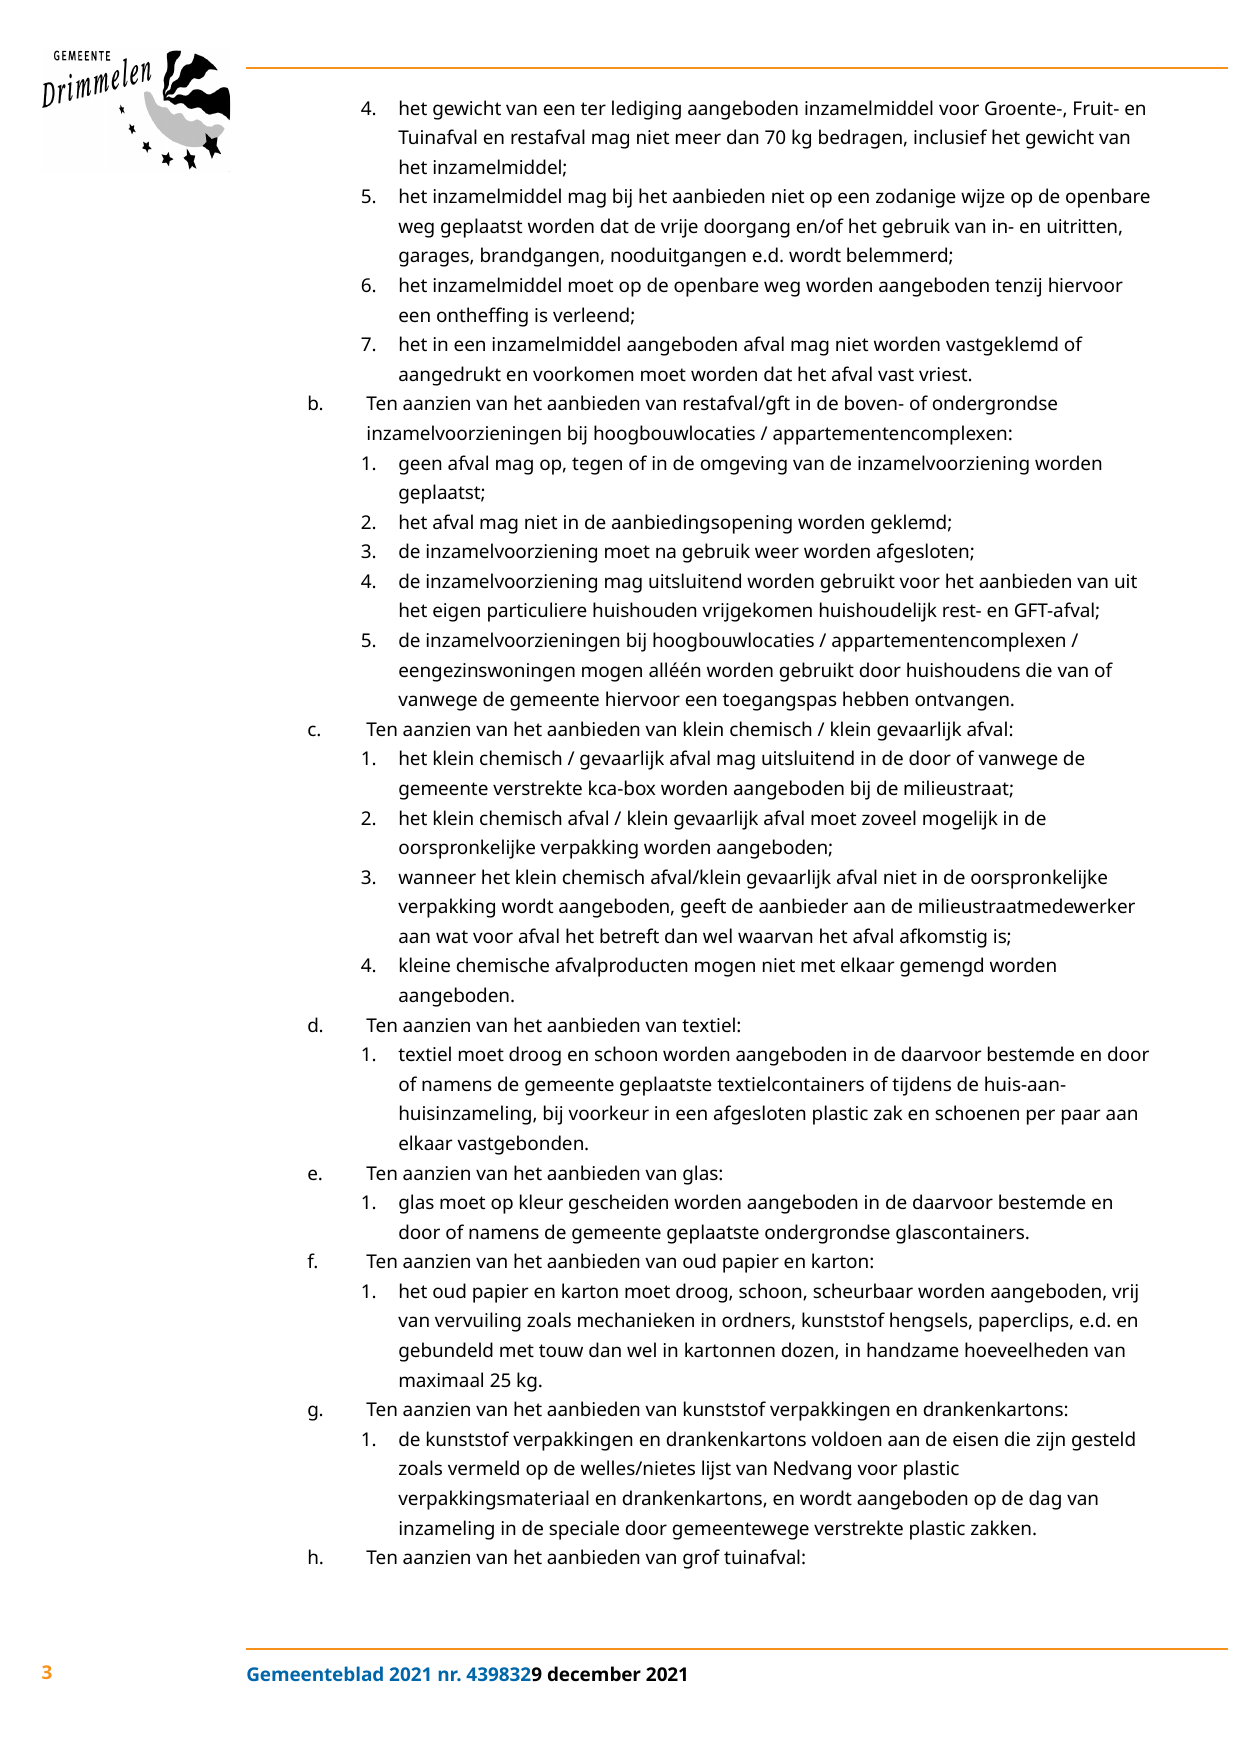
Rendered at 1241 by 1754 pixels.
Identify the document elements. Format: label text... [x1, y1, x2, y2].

list wanneer het klein chemisch afval/klein gevaarlijk afval niet in de oorspronkelijke verpakking wordt aangeboden, geeft de aanbieder aan de milieustraatmedewerker aan wat voor afval het betreft dan wel waarvan het afval afkomstig is; [361, 864, 1152, 949]
list het oud papier en karton moet droog, schoon, scheurbaar worden aangeboden, vrij van vervuiling zoals mechanieken in ordners, kunststof hengsels, paperclips, e.d. en gebundeld met touw dan wel in kartonnen dozen, in handzame hoeveelheden van maximaal 25 kg. [361, 1278, 1152, 1393]
list de inzamelvoorzieningen bij hoogbouwlocaties / appartementencomplexen / eengezinswoningen mogen alléén worden gebruikt door huishoudens die van of vanwege de gemeente hiervoor een toegangspas hebben ontvangen. [361, 627, 1152, 712]
list het inzamelmiddel mag bij het aanbieden niet op een zodanige wijze op de openbare weg geplaatst worden dat de vrije doorgang en/of het gebruik van in- en uitritten, garages, brandgangen, nooduitgangen e.d. wordt belemmerd; [361, 183, 1152, 268]
list Ten aanzien van het aanbieden van grof tuinafval: [307, 1544, 1152, 1570]
list Ten aanzien van het aanbieden van oud papier en karton: [307, 1248, 1152, 1274]
list het klein chemisch afval / klein gevaarlijk afval moet zoveel mogelijk in de oorspronkelijke verpakking worden aangeboden; [361, 805, 1152, 860]
list het gewicht van een ter lediging aangeboden inzamelmiddel voor Groente-, Fruit- en Tuinafval en restafval mag niet meer dan 70 kg bedragen, inclusief het gewicht van het inzamelmiddel; [361, 95, 1152, 180]
list de kunststof verpakkingen en drankenkartons voldoen aan de eisen die zijn gesteld zoals vermeld op de welles/nietes lijst van Nedvang voor plastic verpakkingsmateriaal en drankenkartons, en wordt aangeboden op de dag van inzameling in de speciale door gemeentewege verstrekte plastic zakken. [361, 1426, 1152, 1541]
list het afval mag niet in de aanbiedingsopening worden geklemd; [361, 509, 1152, 535]
list kleine chemische afvalproducten mogen niet met elkaar gemengd worden aangeboden. [361, 953, 1152, 1008]
list de inzamelvoorziening mag uitsluitend worden gebruikt voor het aanbieden van uit het eigen particuliere huishouden vrijgekomen huishoudelijk rest- en GFT-afval; [361, 568, 1152, 623]
list Ten aanzien van het aanbieden van textiel: [307, 1012, 1152, 1038]
list Ten aanzien van het aanbieden van kunststof verpakkingen en drankenkartons: [307, 1396, 1152, 1422]
list Ten aanzien van het aanbieden van glas: [307, 1160, 1152, 1186]
list Ten aanzien van het aanbieden van klein chemisch / klein gevaarlijk afval: [307, 716, 1152, 742]
list textiel moet droog en schoon worden aangeboden in de daarvoor bestemde en door of namens de gemeente geplaatste textielcontainers of tijdens de huis-aan-huisinzameling, bij voorkeur in een afgesloten plastic zak en schoenen per paar aan elkaar vastgebonden. [361, 1041, 1152, 1156]
list glas moet op kleur gescheiden worden aangeboden in de daarvoor bestemde en door of namens de gemeente geplaatste ondergrondse glascontainers. [361, 1189, 1152, 1245]
picture [41, 47, 231, 172]
list Ten aanzien van het aanbieden van restafval/gft in de boven- of ondergrondse inzamelvoorzieningen bij hoogbouwlocaties / appartementencomplexen: [307, 391, 1152, 446]
list de inzamelvoorziening moet na gebruik weer worden afgesloten; [361, 538, 1152, 564]
list het klein chemisch / gevaarlijk afval mag uitsluitend in de door of vanwege de gemeente verstrekte kca-box worden aangeboden bij de milieustraat; [361, 746, 1152, 801]
list het in een inzamelmiddel aangeboden afval mag niet worden vastgeklemd of aangedrukt en voorkomen moet worden dat het afval vast vriest. [361, 331, 1152, 387]
list geen afval mag op, tegen of in de omgeving van de inzamelvoorziening worden geplaatst; [361, 450, 1152, 505]
list het inzamelmiddel moet op de openbare weg worden aangeboden tenzij hiervoor een ontheffing is verleend; [361, 272, 1152, 328]
